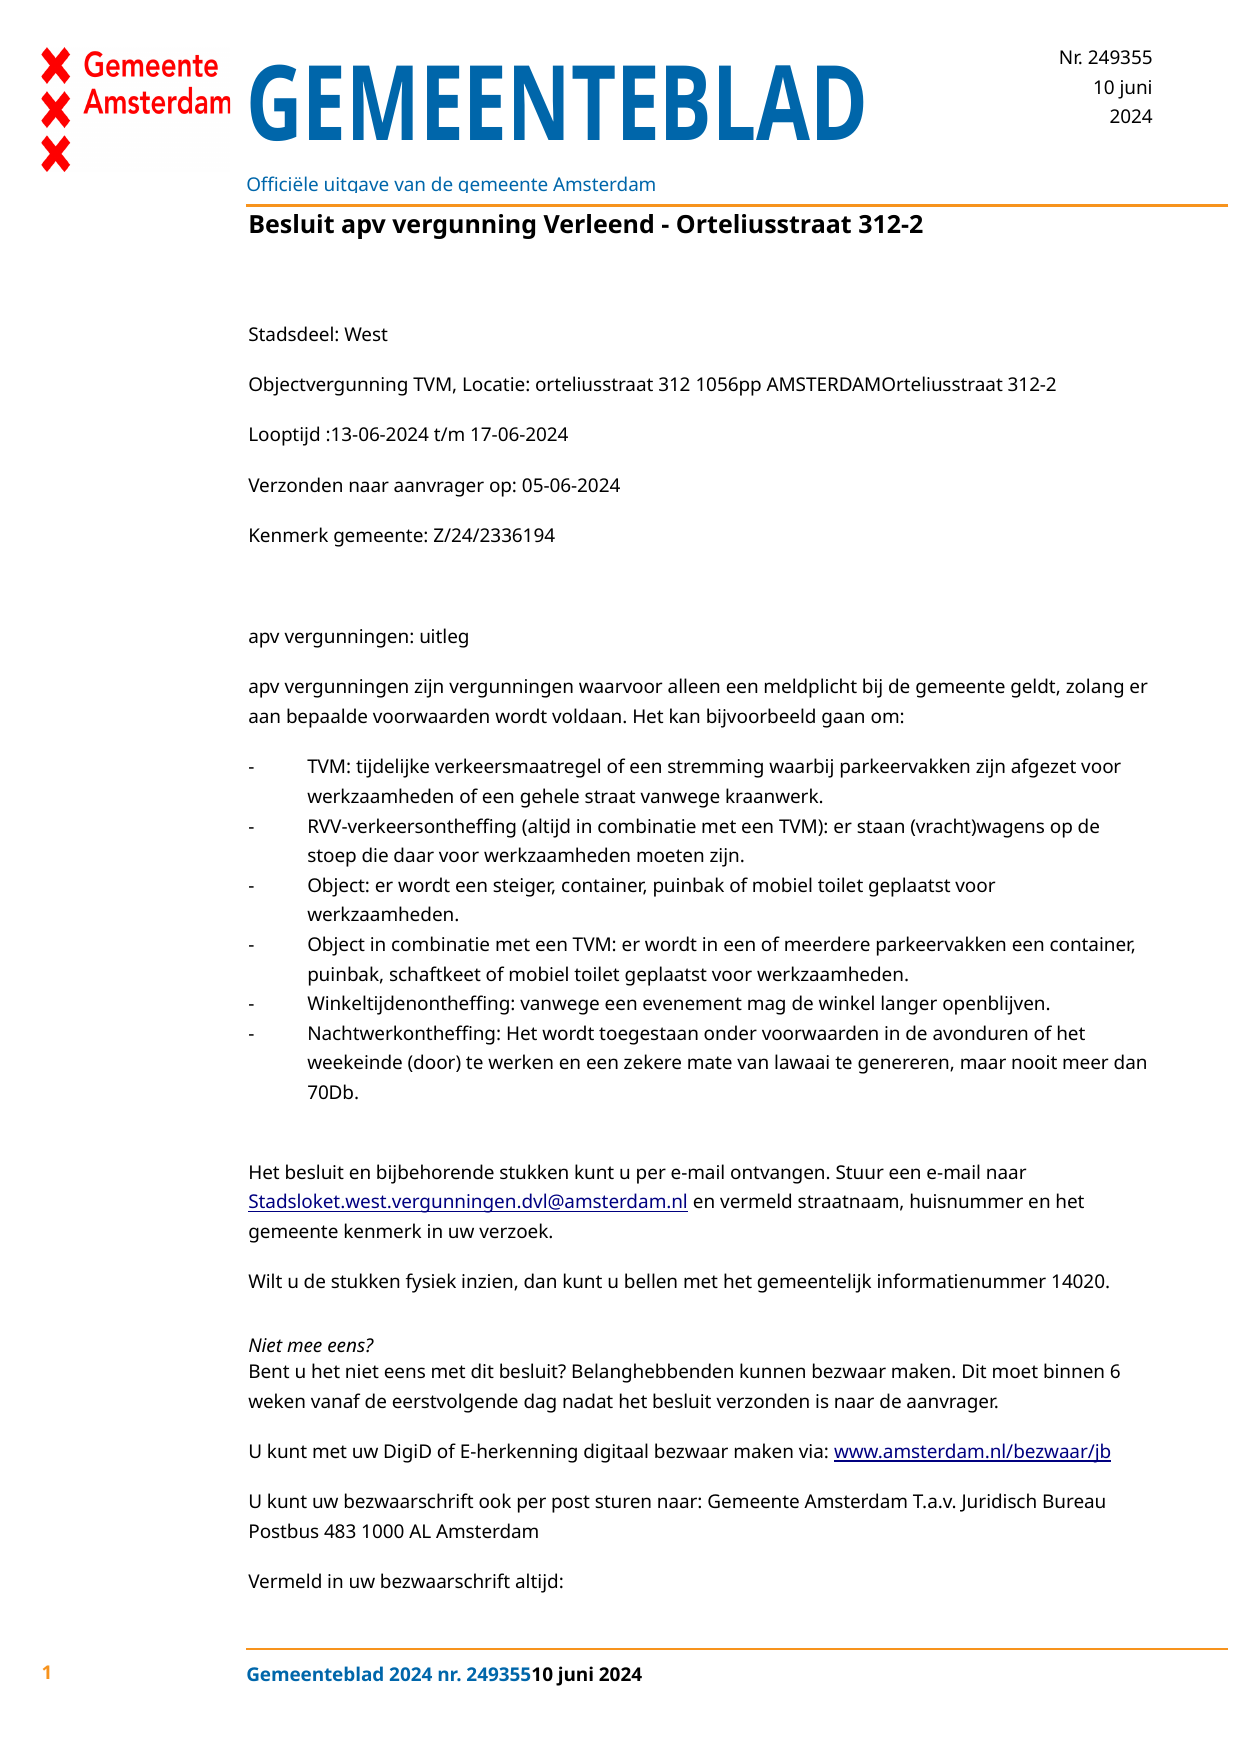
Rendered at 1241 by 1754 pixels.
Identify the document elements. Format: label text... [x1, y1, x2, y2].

list TVM: tijdelijke verkeersmaatregel of een stremming waarbij parkeervakken zijn afgezet voor werkzaamheden of een gehele straat vanwege kraanwerk. [248, 754, 1152, 809]
text U kunt met uw DigiD of E-herkenning digitaal bezwaar maken via: www.amsterdam.nl/bezwaar/jb [248, 1438, 1152, 1464]
list Nachtwerkontheffing: Het wordt toegestaan onder voorwaarden in de avonduren of het weekeinde (door) te werken en een zekere mate van lawaai te genereren, maar nooit meer dan 70Db. [248, 1020, 1152, 1105]
text Besluit apv vergunning Verleend - Orteliusstraat 312-2 [248, 207, 1152, 241]
text apv vergunningen: uitleg [248, 623, 1152, 649]
list Object in combinatie met een TVM: er wordt in een of meerdere parkeervakken een container, puinbak, schaftkeet of mobiel toilet geplaatst voor werkzaamheden. [248, 931, 1152, 986]
text Kenmerk gemeente: Z/24/2336194 [248, 522, 1152, 548]
text Wilt u de stukken fysiek inzien, dan kunt u bellen met het gemeentelijk informatienummer 14020. [248, 1269, 1152, 1294]
text Verzonden naar aanvrager op: 05-06-2024 [248, 472, 1152, 498]
text Stadsdeel: West [248, 321, 1152, 346]
text Niet mee eens? [248, 1333, 1152, 1358]
list RVV-verkeersontheffing (altijd in combinatie met een TVM): er staan (vracht)wagens op de stoep die daar voor werkzaamheden moeten zijn. [248, 813, 1152, 868]
picture [41, 47, 231, 172]
text Objectvergunning TVM, Locatie: orteliusstraat 312 1056pp AMSTERDAMOrteliusstraat 312-2 [248, 371, 1152, 397]
list Object: er wordt een steiger, container, puinbak of mobiel toilet geplaatst voor werkzaamheden. [248, 872, 1152, 927]
text Het besluit en bijbehorende stukken kunt u per e-mail ontvangen. Stuur een e-mail naar Stadsloket.west.vergunningen.dvl@amsterdam.nl en vermeld straatnaam, huisnummer en het gemeente kenmerk in uw verzoek. [248, 1159, 1152, 1244]
text Vermeld in uw bezwaarschrift altijd: [248, 1569, 1152, 1594]
text Bent u het niet eens met dit besluit? Belanghebbenden kunnen bezwaar maken. Dit moet binnen 6 weken vanaf de eerstvolgende dag nadat het besluit verzonden is naar de aanvrager. [248, 1358, 1152, 1414]
list Winkeltijdenontheffing: vanwege een evenement mag de winkel langer openblijven. [248, 990, 1152, 1016]
text U kunt uw bezwaarschrift ook per post sturen naar: Gemeente Amsterdam T.a.v. Juridisch Bureau Postbus 483 1000 AL Amsterdam [248, 1489, 1152, 1544]
text apv vergunningen zijn vergunningen waarvoor alleen een meldplicht bij de gemeente geldt, zolang er aan bepaalde voorwaarden wordt voldaan. Het kan bijvoorbeeld gaan om: [248, 674, 1152, 729]
text Looptijd :13-06-2024 t/m 17-06-2024 [248, 422, 1152, 447]
